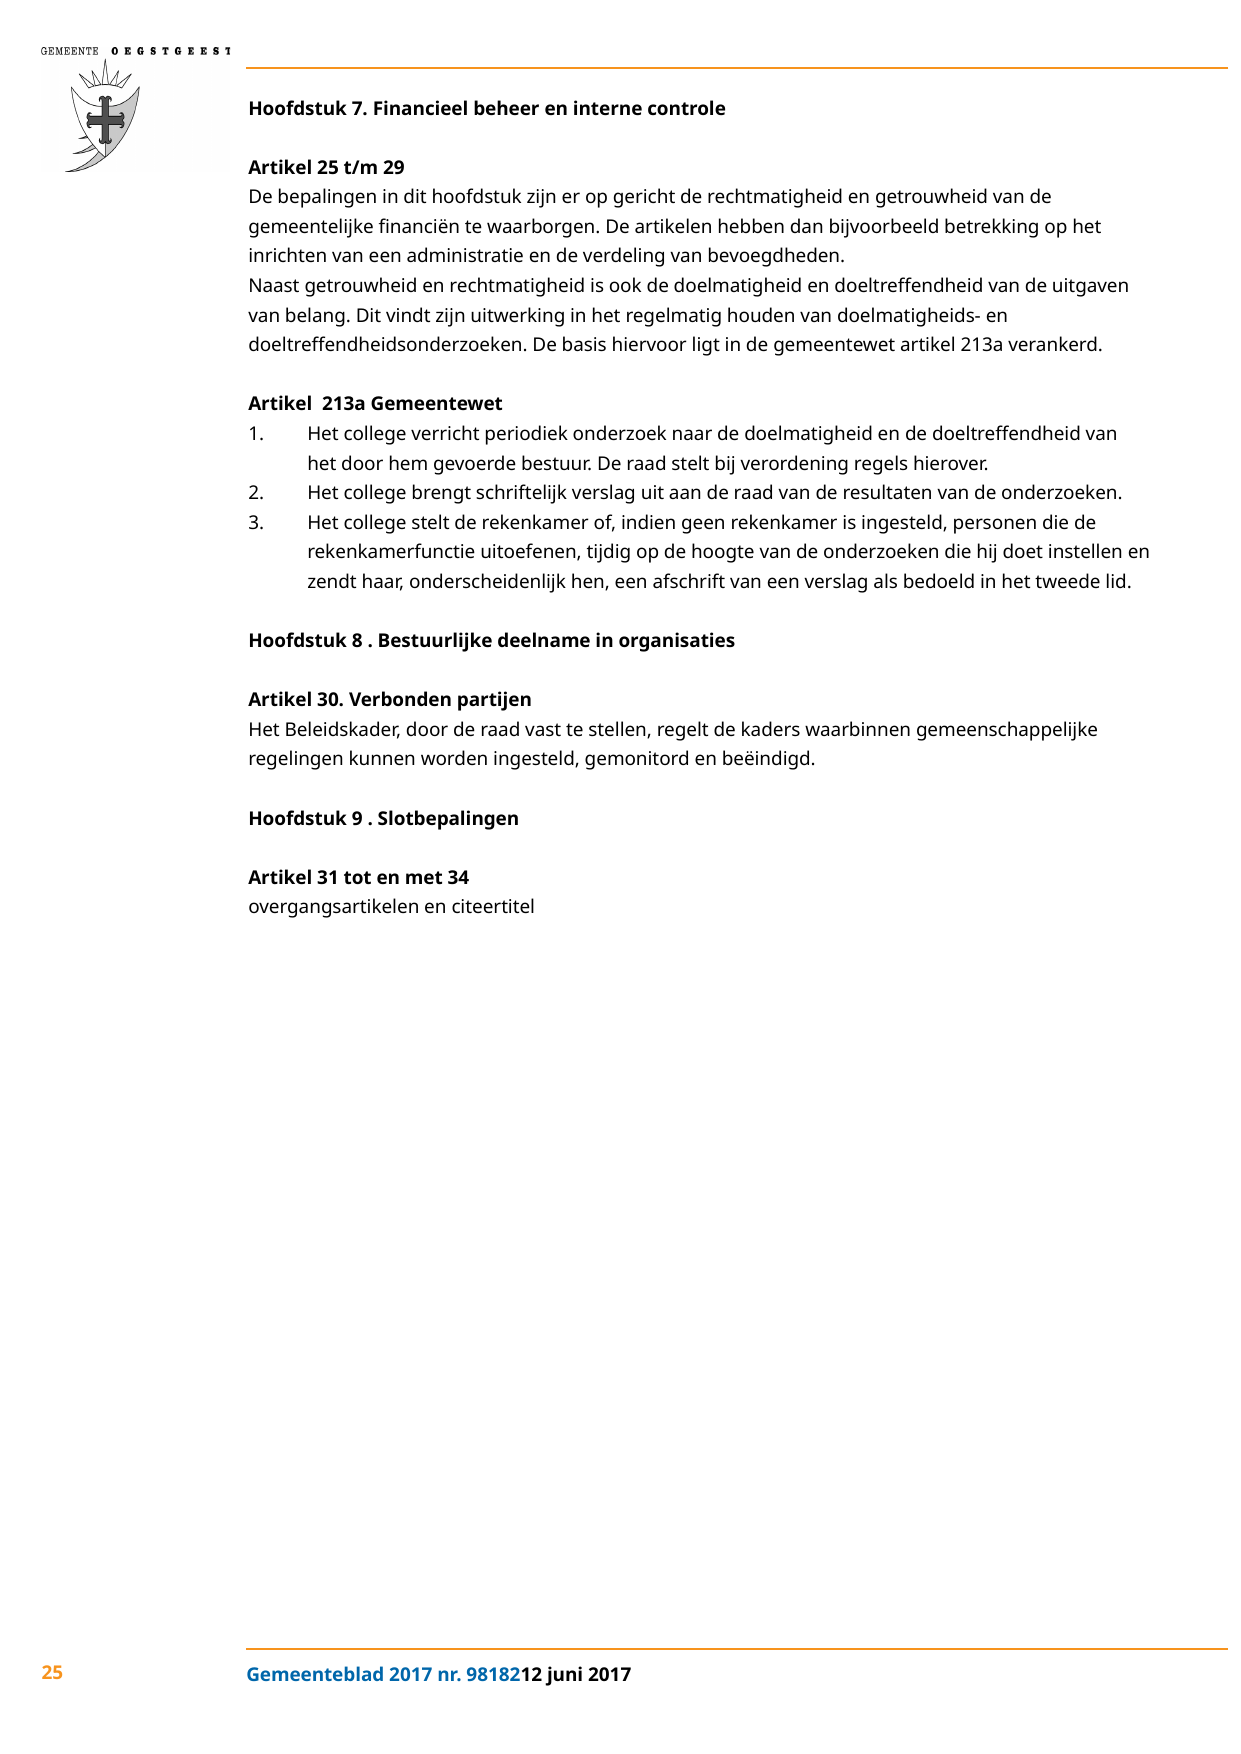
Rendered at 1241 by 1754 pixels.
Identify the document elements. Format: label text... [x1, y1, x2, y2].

text De bepalingen in dit hoofdstuk zijn er op gericht de rechtmatigheid en getrouwheid van de gemeentelijke financiën te waarborgen. De artikelen hebben dan bijvoorbeeld betrekking op het inrichten van een administratie en de verdeling van bevoegdheden. [248, 183, 1152, 268]
text Artikel 30. Verbonden partijen [248, 686, 1152, 712]
text Hoofdstuk 8 . Bestuurlijke deelname in organisaties [248, 627, 1152, 653]
picture [41, 47, 231, 172]
list Het college stelt de rekenkamer of, indien geen rekenkamer is ingesteld, personen die de rekenkamerfunctie uitoefenen, tijdig op de hoogte van de onderzoeken die hij doet instellen en zendt haar, onderscheidenlijk hen, een afschrift van een verslag als bedoeld in het tweede lid. [248, 509, 1152, 594]
list Het college verricht periodiek onderzoek naar de doelmatigheid en de doeltreffendheid van het door hem gevoerde bestuur. De raad stelt bij verordening regels hierover. [248, 420, 1152, 476]
text Naast getrouwheid en rechtmatigheid is ook de doelmatigheid en doeltreffendheid van de uitgaven van belang. Dit vindt zijn uitwerking in het regelmatig houden van doelmatigheids- en doeltreffendheidsonderzoeken. De basis hiervoor ligt in de gemeentewet artikel 213a verankerd. [248, 272, 1152, 357]
text Het Beleidskader, door de raad vast te stellen, regelt de kaders waarbinnen gemeenschappelijke regelingen kunnen worden ingesteld, gemonitord en beëindigd. [248, 716, 1152, 771]
text overgangsartikelen en citeertitel [248, 893, 1152, 919]
text Hoofdstuk 7. Financieel beheer en interne controle [248, 95, 1152, 121]
text Artikel 213a Gemeentewet [248, 391, 1152, 416]
text Artikel 25 t/m 29 [248, 154, 1152, 180]
text Hoofdstuk 9 . Slotbepalingen [248, 805, 1152, 831]
text Artikel 31 tot en met 34 [248, 864, 1152, 890]
list Het college brengt schriftelijk verslag uit aan de raad van de resultaten van de onderzoeken. [248, 479, 1152, 505]
